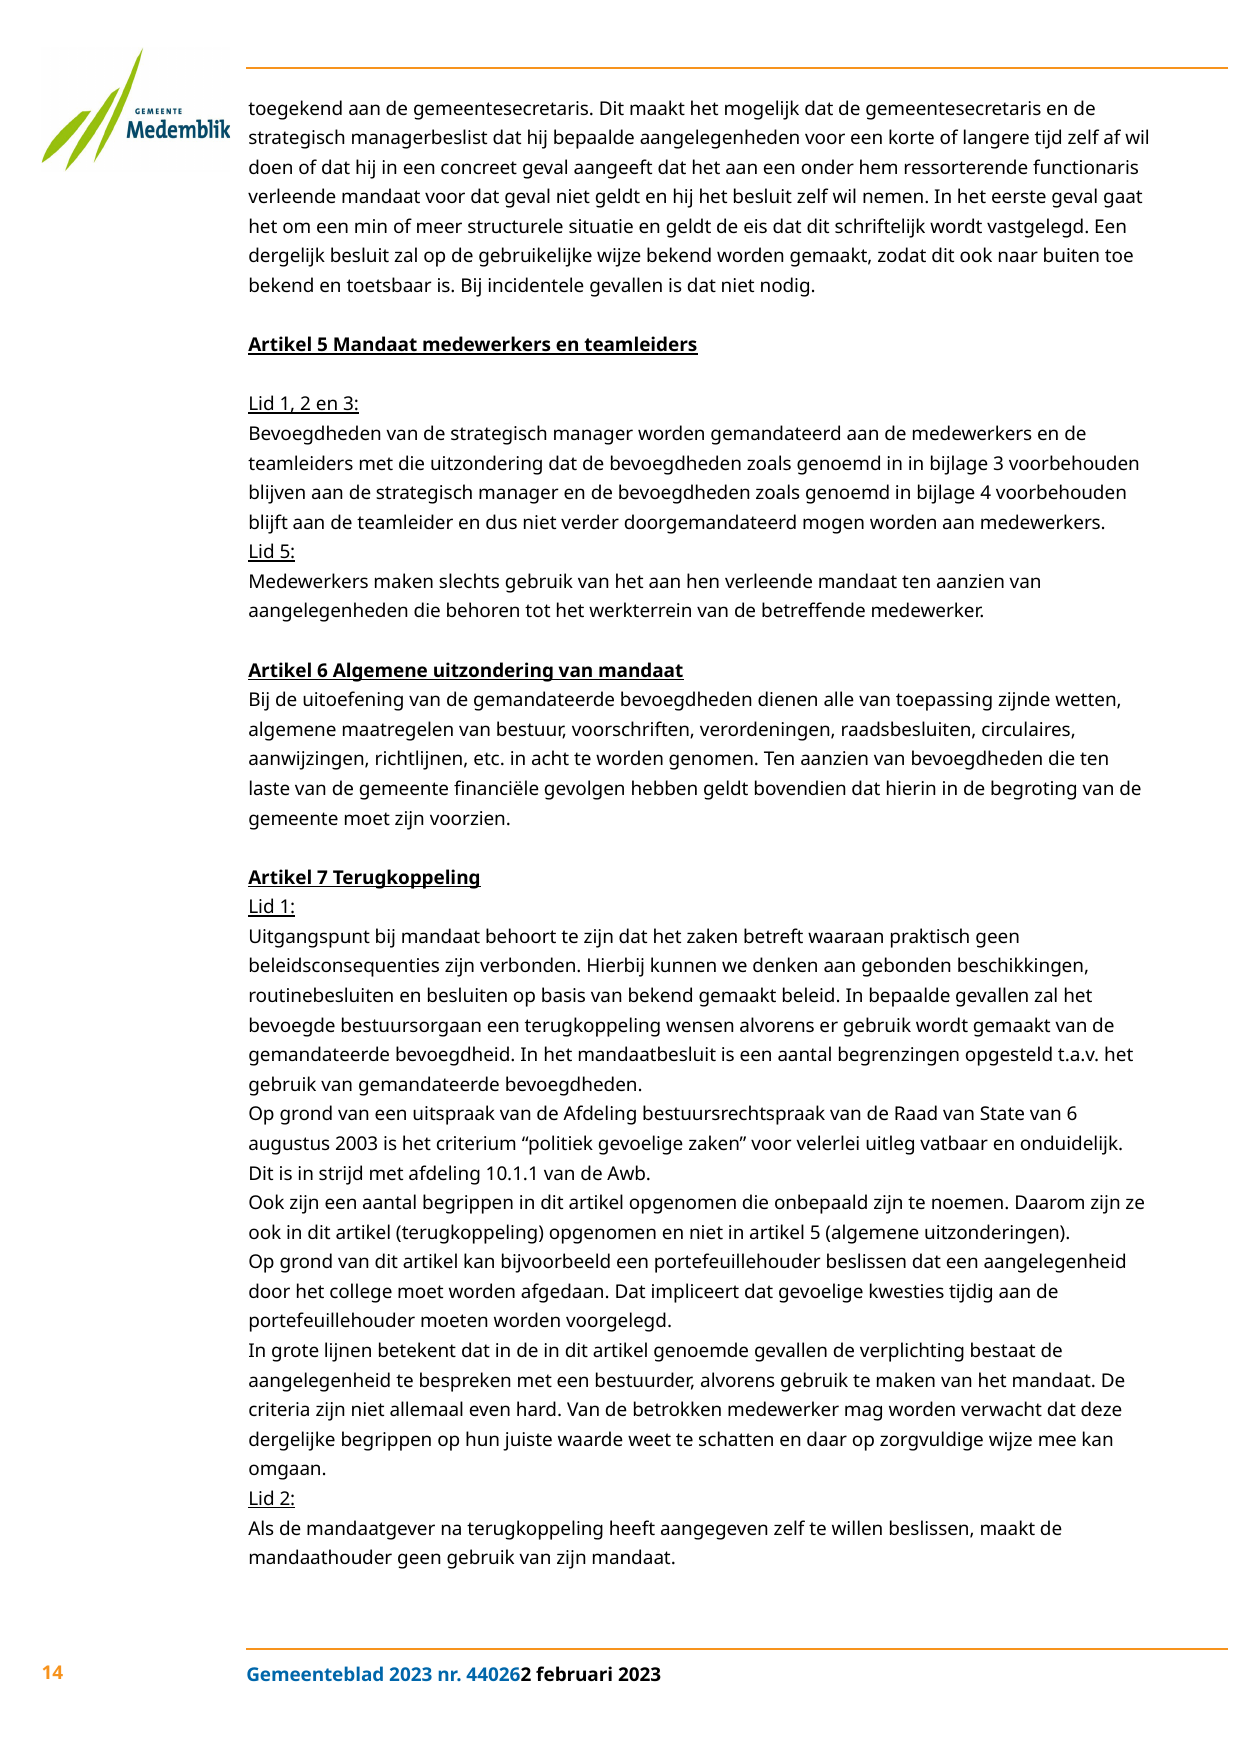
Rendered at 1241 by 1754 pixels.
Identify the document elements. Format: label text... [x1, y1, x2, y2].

text Artikel 6 Algemene uitzondering van mandaat [248, 657, 1152, 683]
text Artikel 5 Mandaat medewerkers en teamleiders [248, 331, 1152, 357]
text Bij de uitoefening van de gemandateerde bevoegdheden dienen alle van toepassing zijnde wetten, algemene maatregelen van bestuur, voorschriften, verordeningen, raadsbesluiten, circulaires, aanwijzingen, richtlijnen, etc. in acht te worden genomen. Ten aanzien van bevoegdheden die ten laste van de gemeente financiële gevolgen hebben geldt bovendien dat hierin in de begroting van de gemeente moet zijn voorzien. [248, 686, 1152, 831]
text Medewerkers maken slechts gebruik van het aan hen verleende mandaat ten aanzien van aangelegenheden die behoren tot het werkterrein van de betreffende medewerker. [248, 568, 1152, 623]
text toegekend aan de gemeentesecretaris. Dit maakt het mogelijk dat de gemeentesecretaris en de strategisch managerbeslist dat hij bepaalde aangelegenheden voor een korte of langere tijd zelf af wil doen of dat hij in een concreet geval aangeeft dat het aan een onder hem ressorterende functionaris verleende mandaat voor dat geval niet geldt en hij het besluit zelf wil nemen. In het eerste geval gaat het om een min of meer structurele situatie en geldt de eis dat dit schriftelijk wordt vastgelegd. Een dergelijk besluit zal op de gebruikelijke wijze bekend worden gemaakt, zodat dit ook naar buiten toe bekend en toetsbaar is. Bij incidentele gevallen is dat niet nodig. [248, 95, 1152, 298]
text Lid 1, 2 en 3: [248, 391, 1152, 416]
text Lid 2: [248, 1485, 1152, 1511]
text Uitgangspunt bij mandaat behoort te zijn dat het zaken betreft waaraan praktisch geen beleidsconsequenties zijn verbonden. Hierbij kunnen we denken aan gebonden beschikkingen, routinebesluiten en besluiten op basis van bekend gemaakt beleid. In bepaalde gevallen zal het bevoegde bestuursorgaan een terugkoppeling wensen alvorens er gebruik wordt gemaakt van de gemandateerde bevoegdheid. In het mandaatbesluit is een aantal begrenzingen opgesteld t.a.v. het gebruik van gemandateerde bevoegdheden. [248, 923, 1152, 1097]
text Artikel 7 Terugkoppeling [248, 864, 1152, 890]
text Lid 5: [248, 538, 1152, 564]
text Bevoegdheden van de strategisch manager worden gemandateerd aan de medewerkers en de teamleiders met die uitzondering dat de bevoegdheden zoals genoemd in in bijlage 3 voorbehouden blijven aan de strategisch manager en de bevoegdheden zoals genoemd in bijlage 4 voorbehouden blijft aan de teamleider en dus niet verder doorgemandateerd mogen worden aan medewerkers. [248, 420, 1152, 535]
text Ook zijn een aantal begrippen in dit artikel opgenomen die onbepaald zijn te noemen. Daarom zijn ze ook in dit artikel (terugkoppeling) opgenomen en niet in artikel 5 (algemene uitzonderingen). [248, 1189, 1152, 1245]
text In grote lijnen betekent dat in de in dit artikel genoemde gevallen de verplichting bestaat de aangelegenheid te bespreken met een bestuurder, alvorens gebruik te maken van het mandaat. De criteria zijn niet allemaal even hard. Van de betrokken medewerker mag worden verwacht dat deze dergelijke begrippen op hun juiste waarde weet te schatten en daar op zorgvuldige wijze mee kan omgaan. [248, 1337, 1152, 1481]
text Op grond van dit artikel kan bijvoorbeeld een portefeuillehouder beslissen dat een aangelegenheid door het college moet worden afgedaan. Dat impliceert dat gevoelige kwesties tijdig aan de portefeuillehouder moeten worden voorgelegd. [248, 1248, 1152, 1333]
picture [41, 47, 231, 172]
text Op grond van een uitspraak van de Afdeling bestuursrechtspraak van de Raad van State van 6 augustus 2003 is het criterium “politiek gevoelige zaken” voor velerlei uitleg vatbaar en onduidelijk. Dit is in strijd met afdeling 10.1.1 van de Awb. [248, 1101, 1152, 1186]
text Lid 1: [248, 893, 1152, 919]
text Als de mandaatgever na terugkoppeling heeft aangegeven zelf te willen beslissen, maakt de mandaathouder geen gebruik van zijn mandaat. [248, 1515, 1152, 1570]
